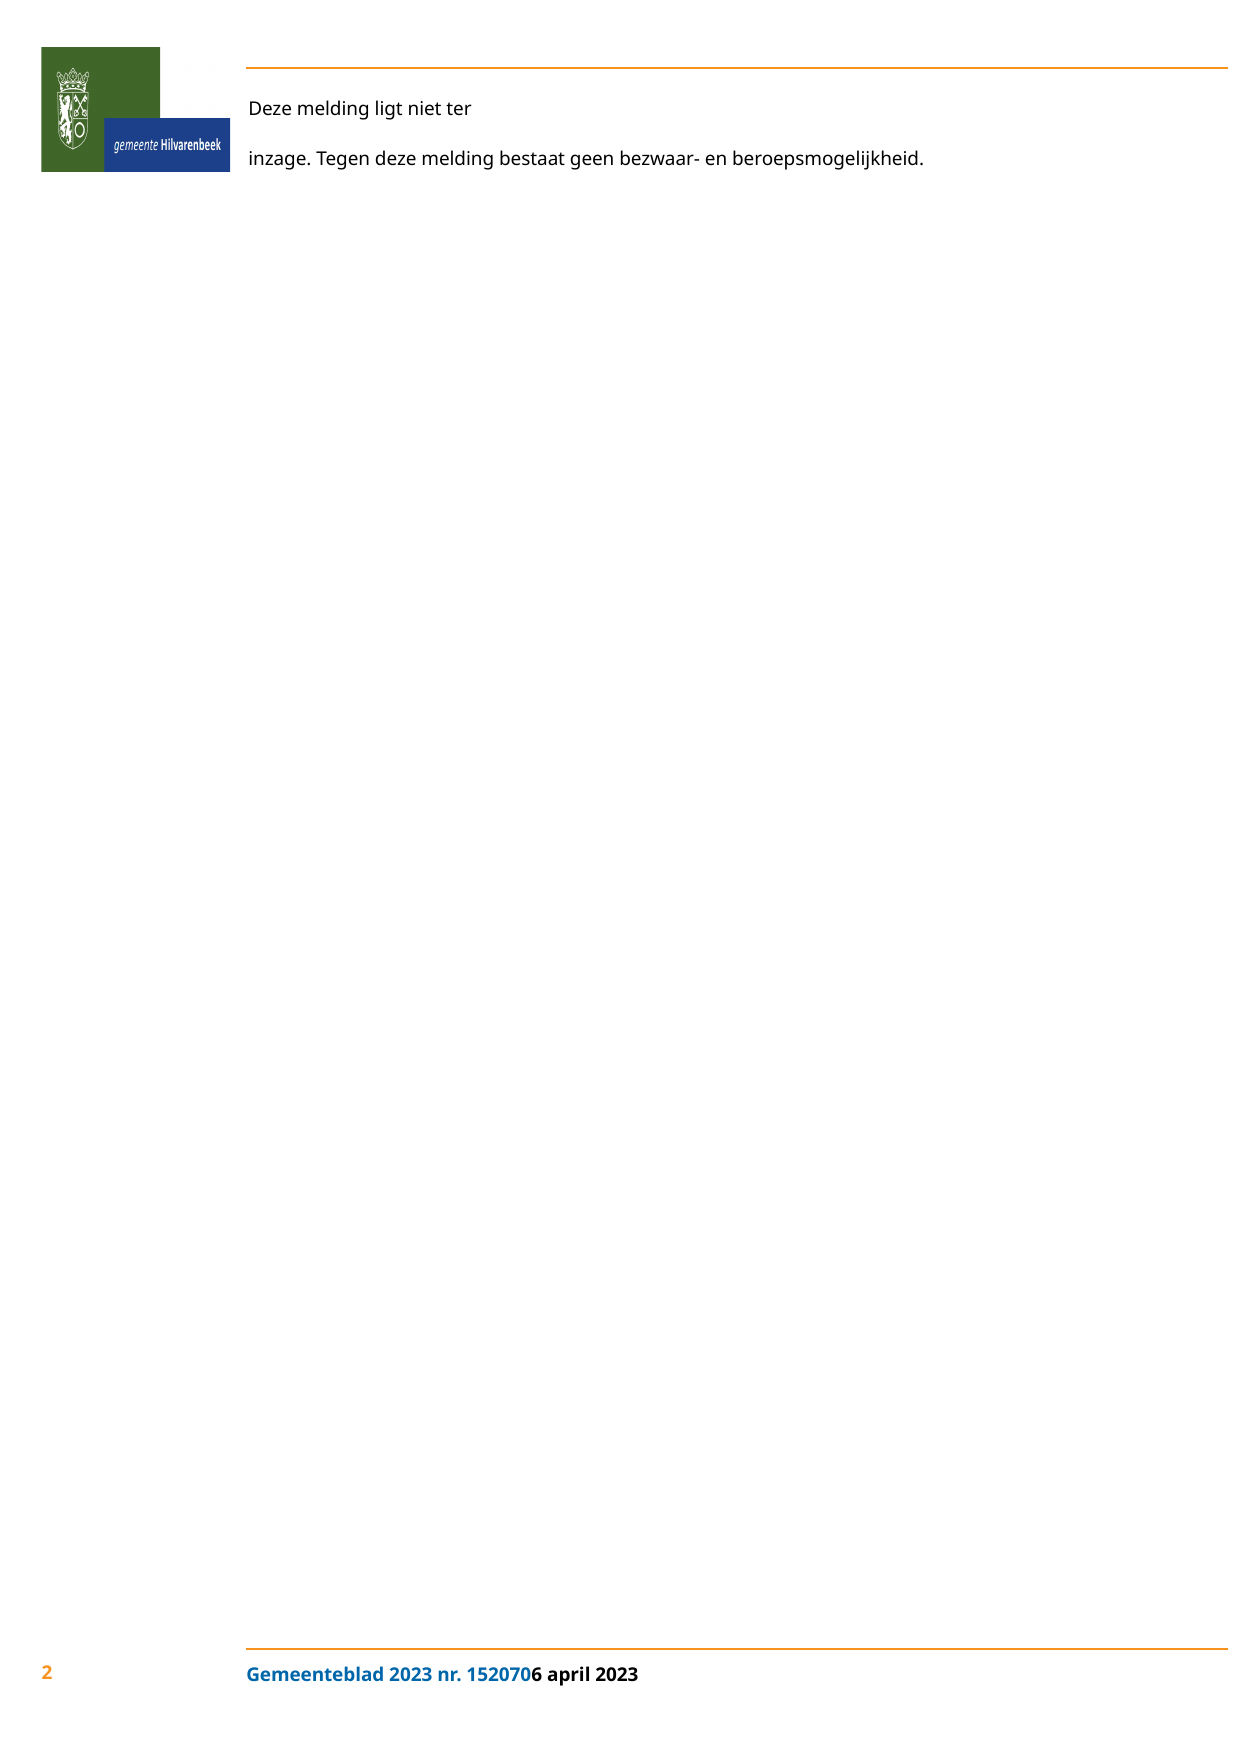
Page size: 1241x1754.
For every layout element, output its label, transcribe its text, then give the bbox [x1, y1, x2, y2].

text Deze melding ligt niet ter [248, 95, 1152, 121]
text inzage. Tegen deze melding bestaat geen bezwaar- en beroepsmogelijkheid. [248, 145, 1152, 171]
picture [41, 47, 231, 172]
